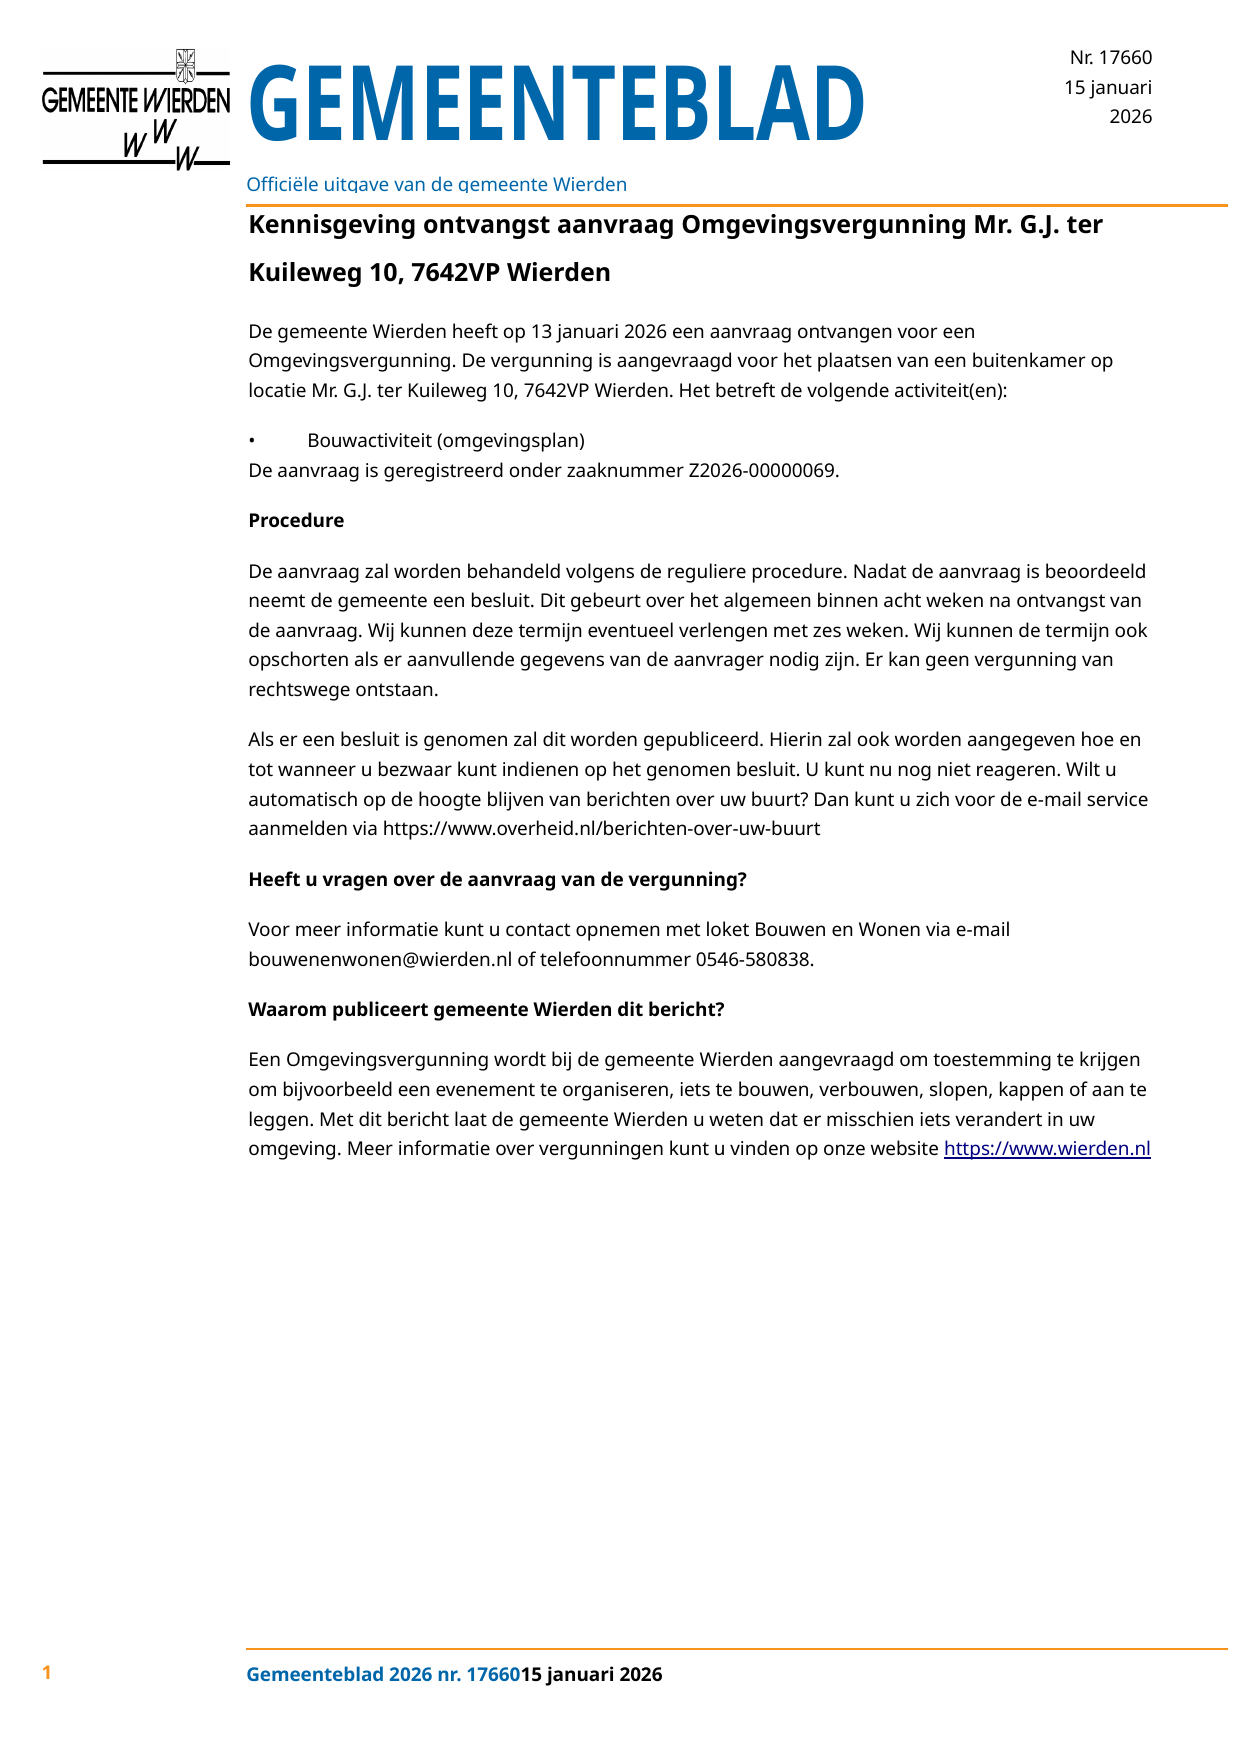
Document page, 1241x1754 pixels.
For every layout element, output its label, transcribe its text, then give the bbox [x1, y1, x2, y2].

text Waarom publiceert gemeente Wierden dit bericht? [248, 996, 1152, 1022]
text Als er een besluit is genomen zal dit worden gepubliceerd. Hierin zal ook worden aangegeven hoe en tot wanneer u bezwaar kunt indienen op het genomen besluit. U kunt nu nog niet reageren. Wilt u automatisch op de hoogte blijven van berichten over uw buurt? Dan kunt u zich voor de e-mail service aanmelden via https://www.overheid.nl/berichten-over-uw-buurt [248, 727, 1152, 841]
picture [41, 47, 231, 172]
text De aanvraag is geregistreerd onder zaaknummer Z2026-00000069. [248, 457, 1152, 483]
text Voor meer informatie kunt u contact opnemen met loket Bouwen en Wonen via e-mail bouwenenwonen@wierden.nl of telefoonnummer 0546-580838. [248, 916, 1152, 972]
text Een Omgevingsvergunning wordt bij de gemeente Wierden aangevraagd om toestemming te krijgen om bijvoorbeeld een evenement te organiseren, iets te bouwen, verbouwen, slopen, kappen of aan te leggen. Met dit bericht laat de gemeente Wierden u weten dat er misschien iets verandert in uw omgeving. Meer informatie over vergunningen kunt u vinden op onze website https://www.wierden.nl [248, 1047, 1152, 1161]
text Procedure [248, 507, 1152, 533]
text De gemeente Wierden heeft op 13 januari 2026 een aanvraag ontvangen voor een Omgevingsvergunning. De vergunning is aangevraagd voor het plaatsen van een buitenkamer op locatie Mr. G.J. ter Kuileweg 10, 7642VP Wierden. Het betreft de volgende activiteit(en): [248, 318, 1152, 403]
text Heeft u vragen over de aanvraag van de vergunning? [248, 866, 1152, 892]
text De aanvraag zal worden behandeld volgens de reguliere procedure. Nadat de aanvraag is beoordeeld neemt de gemeente een besluit. Dit gebeurt over het algemeen binnen acht weken na ontvangst van de aanvraag. Wij kunnen deze termijn eventueel verlengen met zes weken. Wij kunnen de termijn ook opschorten als er aanvullende gegevens van de aanvrager nodig zijn. Er kan geen vergunning van rechtswege ontstaan. [248, 558, 1152, 702]
list Bouwactiviteit (omgevingsplan) [248, 427, 1152, 453]
text Kennisgeving ontvangst aanvraag Omgevingsvergunning Mr. G.J. ter Kuileweg 10, 7642VP Wierden [248, 207, 1152, 288]
